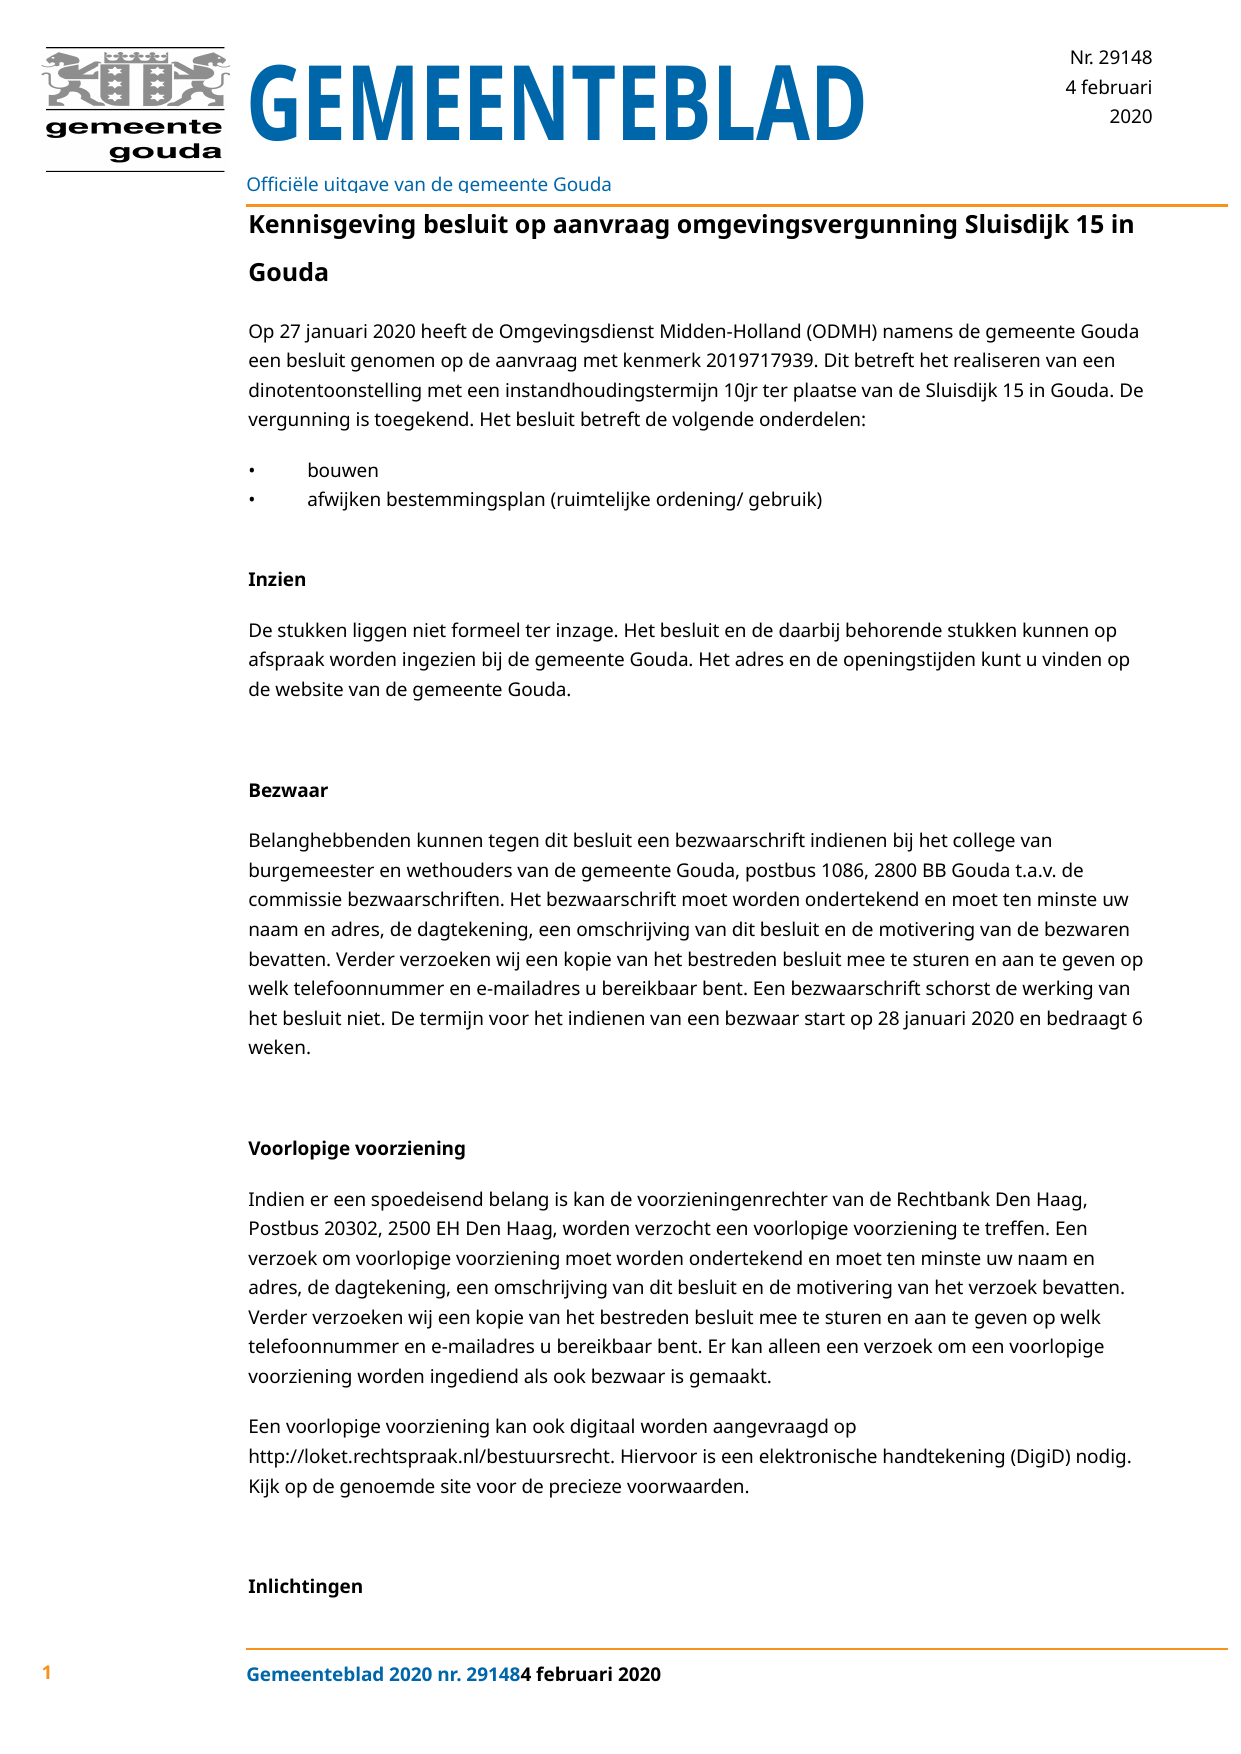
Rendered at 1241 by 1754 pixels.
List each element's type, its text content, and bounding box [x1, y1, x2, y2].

text Inzien [248, 567, 1152, 592]
text Voorlopige voorziening [248, 1135, 1152, 1161]
text Inlichtingen [248, 1574, 1152, 1599]
list afwijken bestemmingsplan (ruimtelijke ordening/ gebruik) [248, 487, 1152, 512]
text De stukken liggen niet formeel ter inzage. Het besluit en de daarbij behorende stukken kunnen op afspraak worden ingezien bij de gemeente Gouda. Het adres en de openingstijden kunt u vinden op de website van de gemeente Gouda. [248, 617, 1152, 702]
list bouwen [248, 457, 1152, 483]
picture [41, 47, 231, 172]
text Een voorlopige voorziening kan ook digitaal worden aangevraagd op http://loket.rechtspraak.nl/bestuursrecht. Hiervoor is een elektronische handtekening (DigiD) nodig. Kijk op de genoemde site voor de precieze voorwaarden. [248, 1414, 1152, 1499]
text Belanghebbenden kunnen tegen dit besluit een bezwaarschrift indienen bij het college van burgemeester en wethouders van de gemeente Gouda, postbus 1086, 2800 BB Gouda t.a.v. de commissie bezwaarschriften. Het bezwaarschrift moet worden ondertekend en moet ten minste uw naam en adres, de dagtekening, een omschrijving van dit besluit en de motivering van de bezwaren bevatten. Verder verzoeken wij een kopie van het bestreden besluit mee te sturen en aan te geven op welk telefoonnummer en e-mailadres u bereikbaar bent. Een bezwaarschrift schorst de werking van het besluit niet. De termijn voor het indienen van een bezwaar start op 28 januari 2020 en bedraagt 6 weken. [248, 827, 1152, 1060]
text Indien er een spoedeisend belang is kan de voorzieningenrechter van de Rechtbank Den Haag, Postbus 20302, 2500 EH Den Haag, worden verzocht een voorlopige voorziening te treffen. Een verzoek om voorlopige voorziening moet worden ondertekend en moet ten minste uw naam en adres, de dagtekening, een omschrijving van dit besluit en de motivering van het verzoek bevatten. Verder verzoeken wij een kopie van het bestreden besluit mee te sturen en aan te geven op welk telefoonnummer en e-mailadres u bereikbaar bent. Er kan alleen een verzoek om een voorlopige voorziening worden ingediend als ook bezwaar is gemaakt. [248, 1186, 1152, 1389]
text Bezwaar [248, 777, 1152, 803]
text Op 27 januari 2020 heeft de Omgevingsdienst Midden-Holland (ODMH) namens de gemeente Gouda een besluit genomen op de aanvraag met kenmerk 2019717939. Dit betreft het realiseren van een dinotentoonstelling met een instandhoudingstermijn 10jr ter plaatse van de Sluisdijk 15 in Gouda. De vergunning is toegekend. Het besluit betreft de volgende onderdelen: [248, 318, 1152, 432]
text Kennisgeving besluit op aanvraag omgevingsvergunning Sluisdijk 15 in Gouda [248, 207, 1152, 288]
